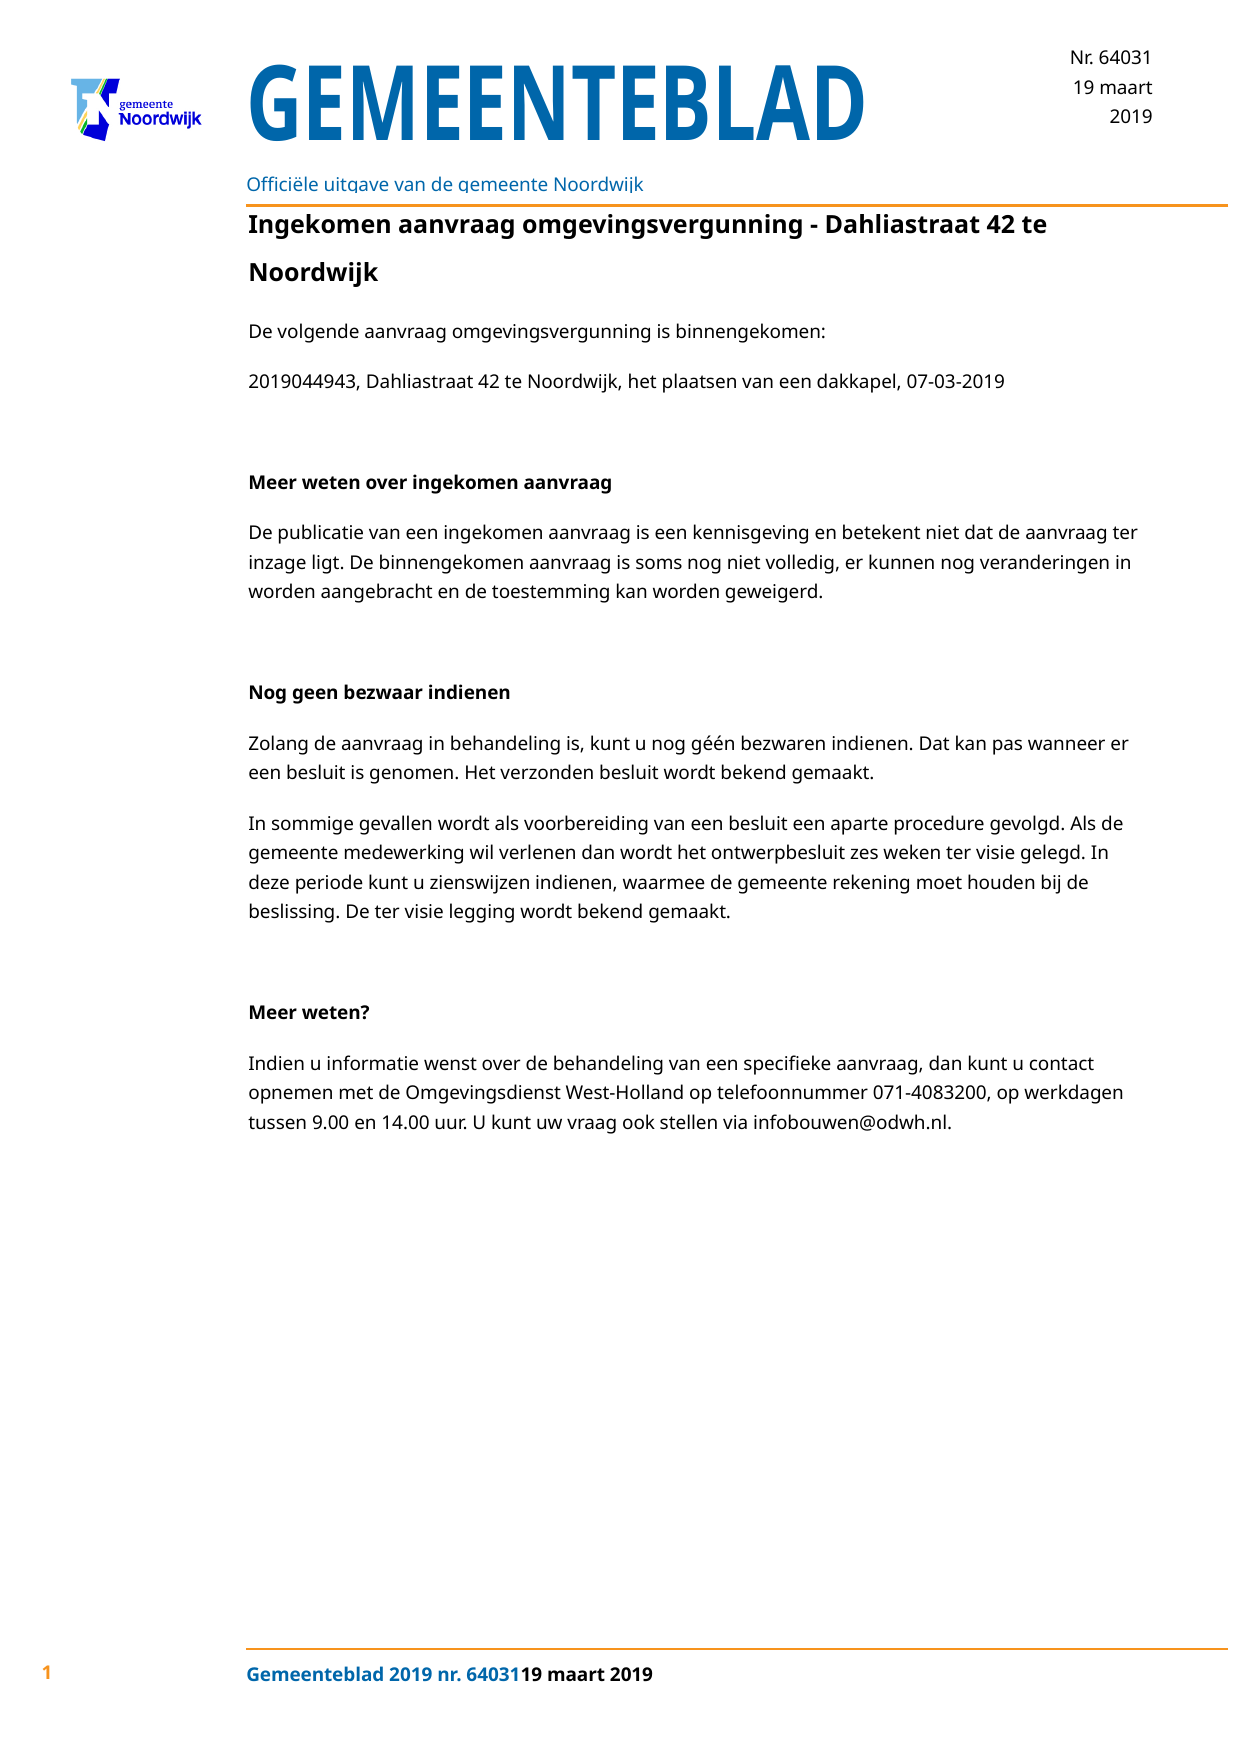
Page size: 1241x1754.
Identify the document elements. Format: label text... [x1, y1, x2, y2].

text In sommige gevallen wordt als voorbereiding van een besluit een aparte procedure gevolgd. Als de gemeente medewerking wil verlenen dan wordt het ontwerpbesluit zes weken ter visie gelegd. In deze periode kunt u zienswijzen indienen, waarmee de gemeente rekening moet houden bij de beslissing. De ter visie legging wordt bekend gemaakt. [248, 810, 1152, 924]
text Indien u informatie wenst over de behandeling van een specifieke aanvraag, dan kunt u contact opnemen met de Omgevingsdienst West-Holland op telefoonnummer 071-4083200, op werkdagen tussen 9.00 en 14.00 uur. U kunt uw vraag ook stellen via infobouwen@odwh.nl. [248, 1050, 1152, 1135]
text De publicatie van een ingekomen aanvraag is een kennisgeving en betekent niet dat de aanvraag ter inzage ligt. De binnengekomen aanvraag is soms nog niet volledig, er kunnen nog veranderingen in worden aangebracht en de toestemming kan worden geweigerd. [248, 519, 1152, 604]
text Meer weten over ingekomen aanvraag [248, 469, 1152, 495]
text De volgende aanvraag omgevingsvergunning is binnengekomen: [248, 318, 1152, 344]
text Ingekomen aanvraag omgevingsvergunning - Dahliastraat 42 te Noordwijk [248, 207, 1152, 288]
text Meer weten? [248, 999, 1152, 1025]
picture [41, 47, 231, 172]
text 2019044943, Dahliastraat 42 te Noordwijk, het plaatsen van een dakkapel, 07-03-2019 [248, 368, 1152, 394]
text Zolang de aanvraag in behandeling is, kunt u nog géén bezwaren indienen. Dat kan pas wanneer er een besluit is genomen. Het verzonden besluit wordt bekend gemaakt. [248, 730, 1152, 785]
text Nog geen bezwaar indienen [248, 679, 1152, 705]
